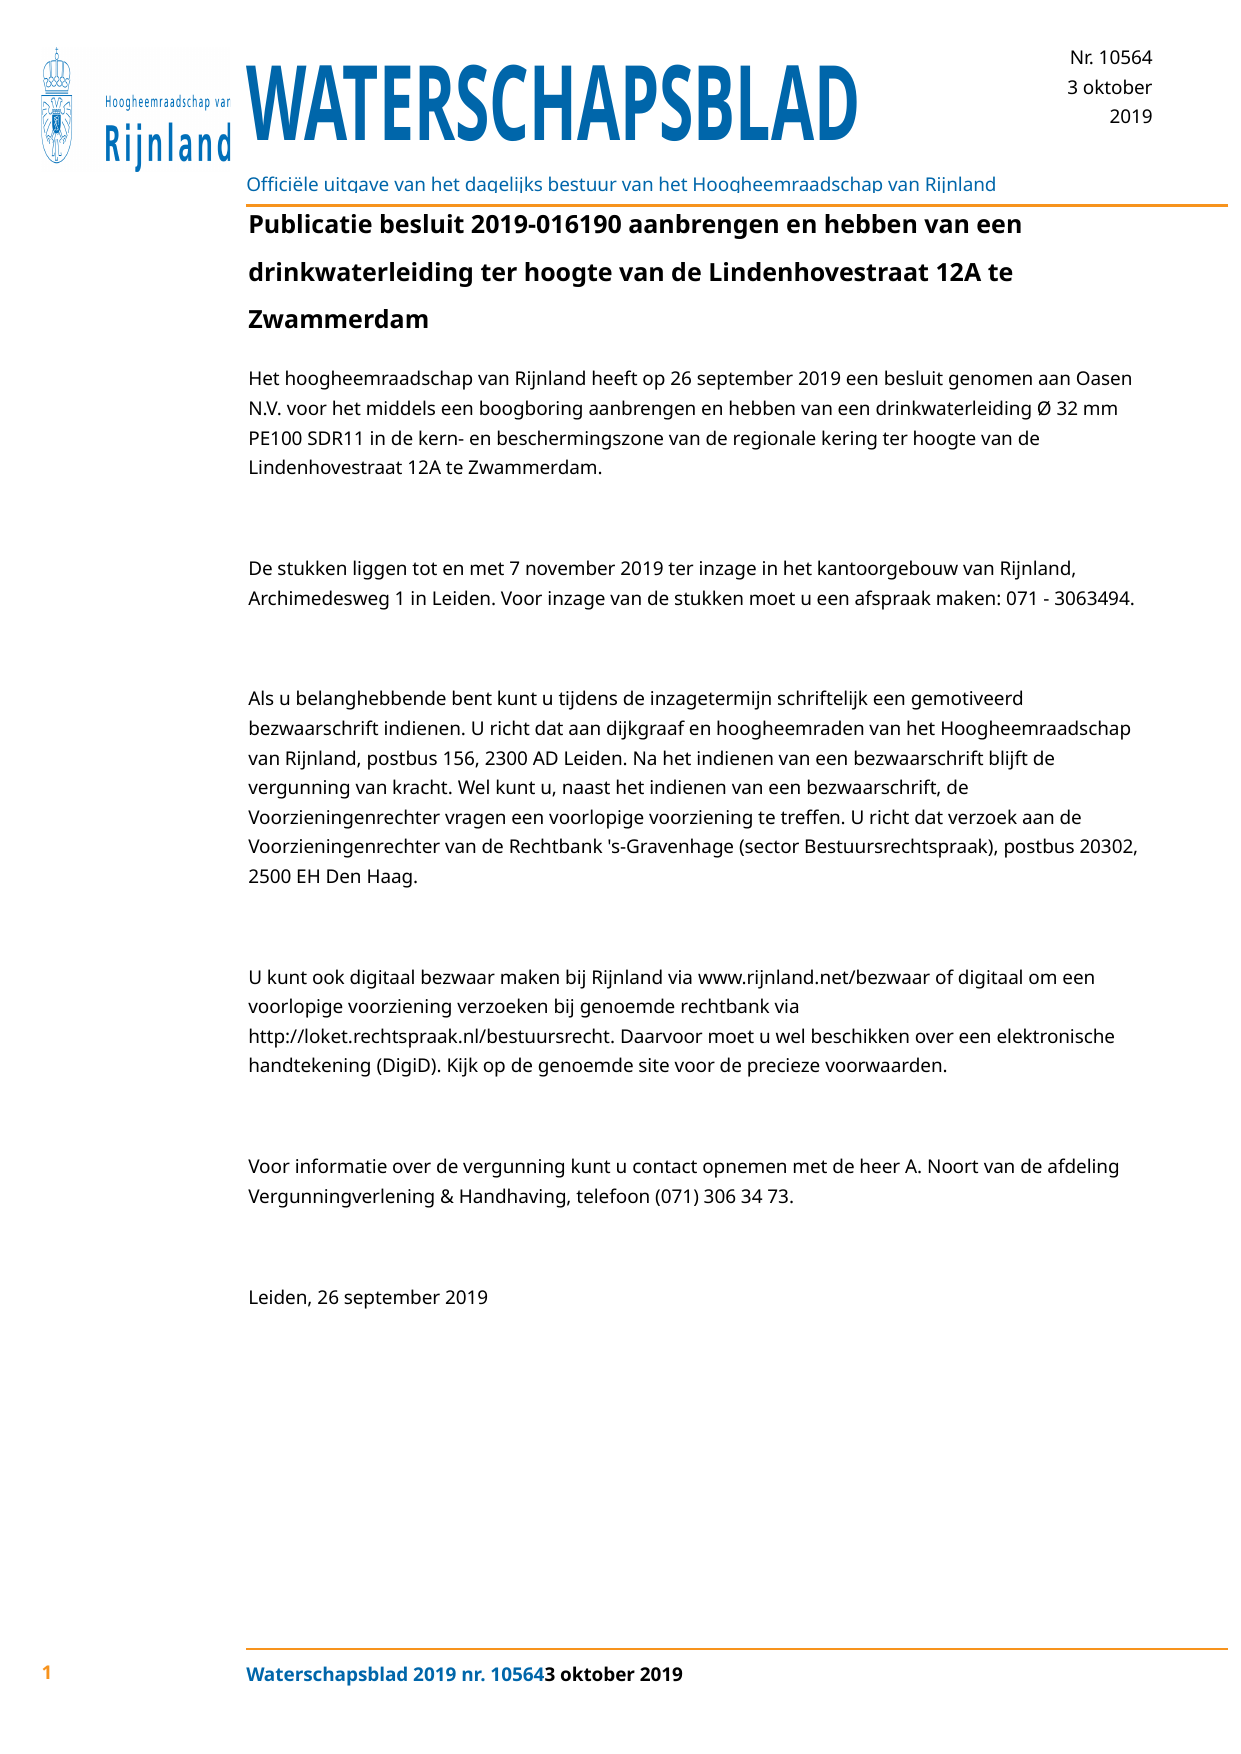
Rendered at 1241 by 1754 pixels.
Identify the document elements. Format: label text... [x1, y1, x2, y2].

text Leiden, 26 september 2019 [248, 1284, 1152, 1309]
text Publicatie besluit 2019-016190 aanbrengen en hebben van een drinkwaterleiding ter hoogte van de Lindenhovestraat 12A te Zwammerdam [248, 207, 1152, 336]
text Voor informatie over de vergunning kunt u contact opnemen met de heer A. Noort van de afdeling Vergunningverlening & Handhaving, telefoon (071) 306 34 73. [248, 1153, 1152, 1209]
picture [41, 47, 231, 172]
text Als u belanghebbende bent kunt u tijdens de inzagetermijn schriftelijk een gemotiveerd bezwaarschrift indienen. U richt dat aan dijkgraaf en hoogheemraden van het Hoogheemraadschap van Rijnland, postbus 156, 2300 AD Leiden. Na het indienen van een bezwaarschrift blijft de vergunning van kracht. Wel kunt u, naast het indienen van een bezwaarschrift, de Voorzieningenrechter vragen een voorlopige voorziening te treffen. U richt dat verzoek aan de Voorzieningenrechter van de Rechtbank 's-Gravenhage (sector Bestuursrechtspraak), postbus 20302, 2500 EH Den Haag. [248, 686, 1152, 889]
text De stukken liggen tot en met 7 november 2019 ter inzage in het kantoorgebouw van Rijnland, Archimedesweg 1 in Leiden. Voor inzage van de stukken moet u een afspraak maken: 071 - 3063494. [248, 555, 1152, 610]
text U kunt ook digitaal bezwaar maken bij Rijnland via www.rijnland.net/bezwaar of digitaal om een voorlopige voorziening verzoeken bij genoemde rechtbank via http://loket.rechtspraak.nl/bestuursrecht. Daarvoor moet u wel beschikken over een elektronische handtekening (DigiD). Kijk op de genoemde site voor de precieze voorwaarden. [248, 964, 1152, 1078]
text Het hoogheemraadschap van Rijnland heeft op 26 september 2019 een besluit genomen aan Oasen N.V. voor het middels een boogboring aanbrengen en hebben van een drinkwaterleiding Ø 32 mm PE100 SDR11 in de kern- en beschermingszone van de regionale kering ter hoogte van de Lindenhovestraat 12A te Zwammerdam. [248, 366, 1152, 480]
